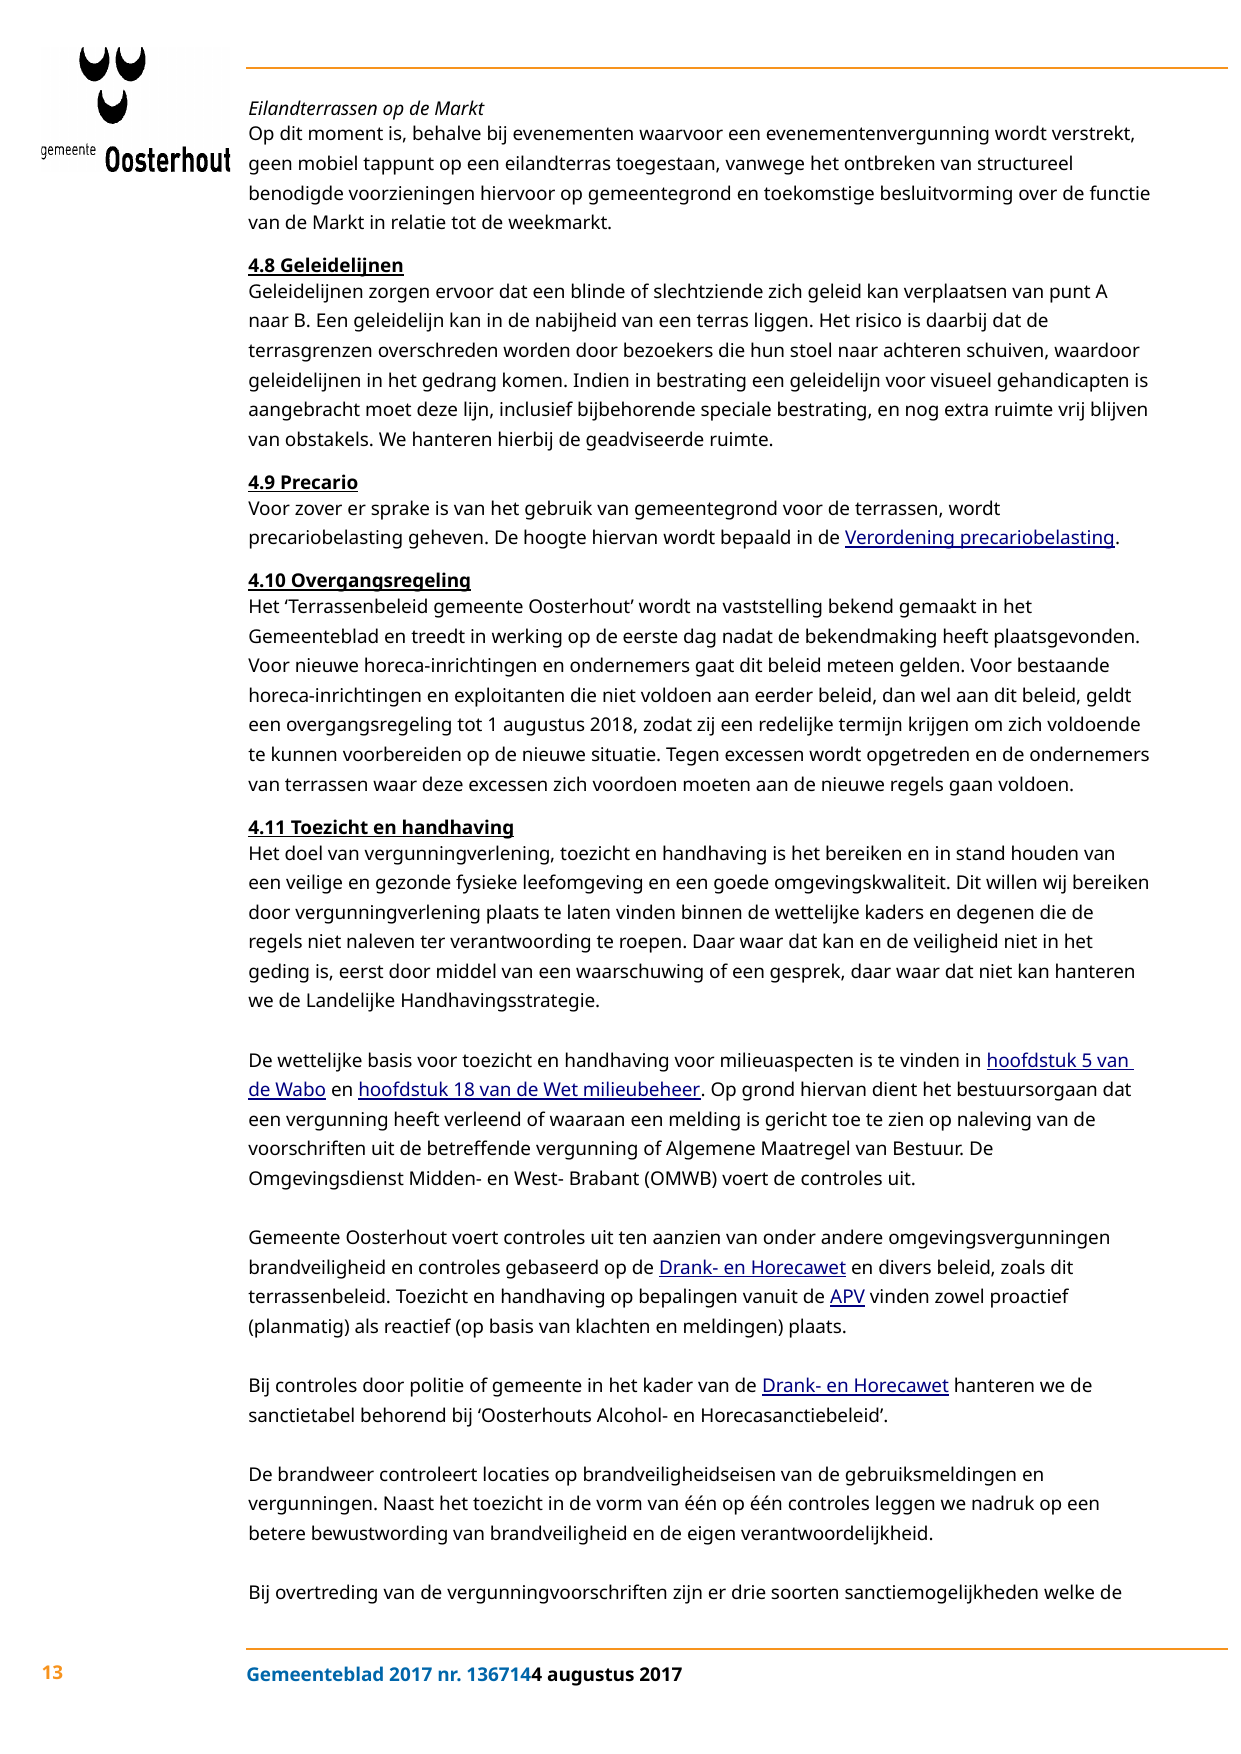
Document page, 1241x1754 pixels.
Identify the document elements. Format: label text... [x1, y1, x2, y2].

text Bij controles door politie of gemeente in het kader van de Drank- en Horecawet hanteren we de sanctietabel behorend bij ‘Oosterhouts Alcohol- en Horecasanctiebeleid’. [248, 1372, 1152, 1427]
text Het doel van vergunningverlening, toezicht en handhaving is het bereiken en in stand houden van een veilige en gezonde fysieke leefomgeving en een goede omgevingskwaliteit. Dit willen wij bereiken door vergunningverlening plaats te laten vinden binnen de wettelijke kaders en degenen die de regels niet naleven ter verantwoording te roepen. Daar waar dat kan en de veiligheid niet in het geding is, eerst door middel van een waarschuwing of een gesprek, daar waar dat niet kan hanteren we de Landelijke Handhavingsstrategie. [248, 840, 1152, 1013]
text 4.11 Toezicht en handhaving [248, 814, 1152, 840]
text De wettelijke basis voor toezicht en handhaving voor milieuaspecten is te vinden in hoofdstuk 5 van de Wabo en hoofdstuk 18 van de Wet milieubeheer. Op grond hiervan dient het bestuursorgaan dat een vergunning heeft verleend of waaraan een melding is gericht toe te zien op naleving van de voorschriften uit de betreffende vergunning of Algemene Maatregel van Bestuur. De Omgevingsdienst Midden- en West- Brabant (OMWB) voert de controles uit. [248, 1047, 1152, 1191]
text Eilandterrassen op de Markt [248, 95, 1152, 121]
text Gemeente Oosterhout voert controles uit ten aanzien van onder andere omgevingsvergunningen brandveiligheid en controles gebaseerd op de Drank- en Horecawet en divers beleid, zoals dit terrassenbeleid. Toezicht en handhaving op bepalingen vanuit de APV vinden zowel proactief (planmatig) als reactief (op basis van klachten en meldingen) plaats. [248, 1224, 1152, 1339]
picture [41, 47, 231, 172]
text 4.10 Overgangsregeling [248, 568, 1152, 593]
text Geleidelijnen zorgen ervoor dat een blinde of slechtziende zich geleid kan verplaatsen van punt A naar B. Een geleidelijn kan in de nabijheid van een terras liggen. Het risico is daarbij dat de terrasgrenzen overschreden worden door bezoekers die hun stoel naar achteren schuiven, waardoor geleidelijnen in het gedrang komen. Indien in bestrating een geleidelijn voor visueel gehandicapten is aangebracht moet deze lijn, inclusief bijbehorende speciale bestrating, en nog extra ruimte vrij blijven van obstakels. We hanteren hierbij de geadviseerde ruimte. [248, 278, 1152, 452]
text Het ‘Terrassenbeleid gemeente Oosterhout’ wordt na vaststelling bekend gemaakt in het Gemeenteblad en treedt in werking op de eerste dag nadat de bekendmaking heeft plaatsgevonden. [248, 593, 1152, 649]
text 4.8 Geleidelijnen [248, 252, 1152, 278]
text Bij overtreding van de vergunningvoorschriften zijn er drie soorten sanctiemogelijkheden welke de [248, 1579, 1152, 1605]
text 4.9 Precario [248, 469, 1152, 495]
text Voor zover er sprake is van het gebruik van gemeentegrond voor de terrassen, wordt precariobelasting geheven. De hoogte hiervan wordt bepaald in de Verordening precariobelasting. [248, 495, 1152, 550]
text Voor nieuwe horeca-inrichtingen en ondernemers gaat dit beleid meteen gelden. Voor bestaande horeca-inrichtingen en exploitanten die niet voldoen aan eerder beleid, dan wel aan dit beleid, geldt een overgangsregeling tot 1 augustus 2018, zodat zij een redelijke termijn krijgen om zich voldoende te kunnen voorbereiden op de nieuwe situatie. Tegen excessen wordt opgetreden en de ondernemers van terrassen waar deze excessen zich voordoen moeten aan de nieuwe regels gaan voldoen. [248, 652, 1152, 797]
text De brandweer controleert locaties op brandveiligheidseisen van de gebruiksmeldingen en vergunningen. Naast het toezicht in de vorm van één op één controles leggen we nadruk op een betere bewustwording van brandveiligheid en de eigen verantwoordelijkheid. [248, 1461, 1152, 1546]
text Op dit moment is, behalve bij evenementen waarvoor een evenementenvergunning wordt verstrekt, geen mobiel tappunt op een eilandterras toegestaan, vanwege het ontbreken van structureel benodigde voorzieningen hiervoor op gemeentegrond en toekomstige besluitvorming over de functie van de Markt in relatie tot de weekmarkt. [248, 121, 1152, 235]
